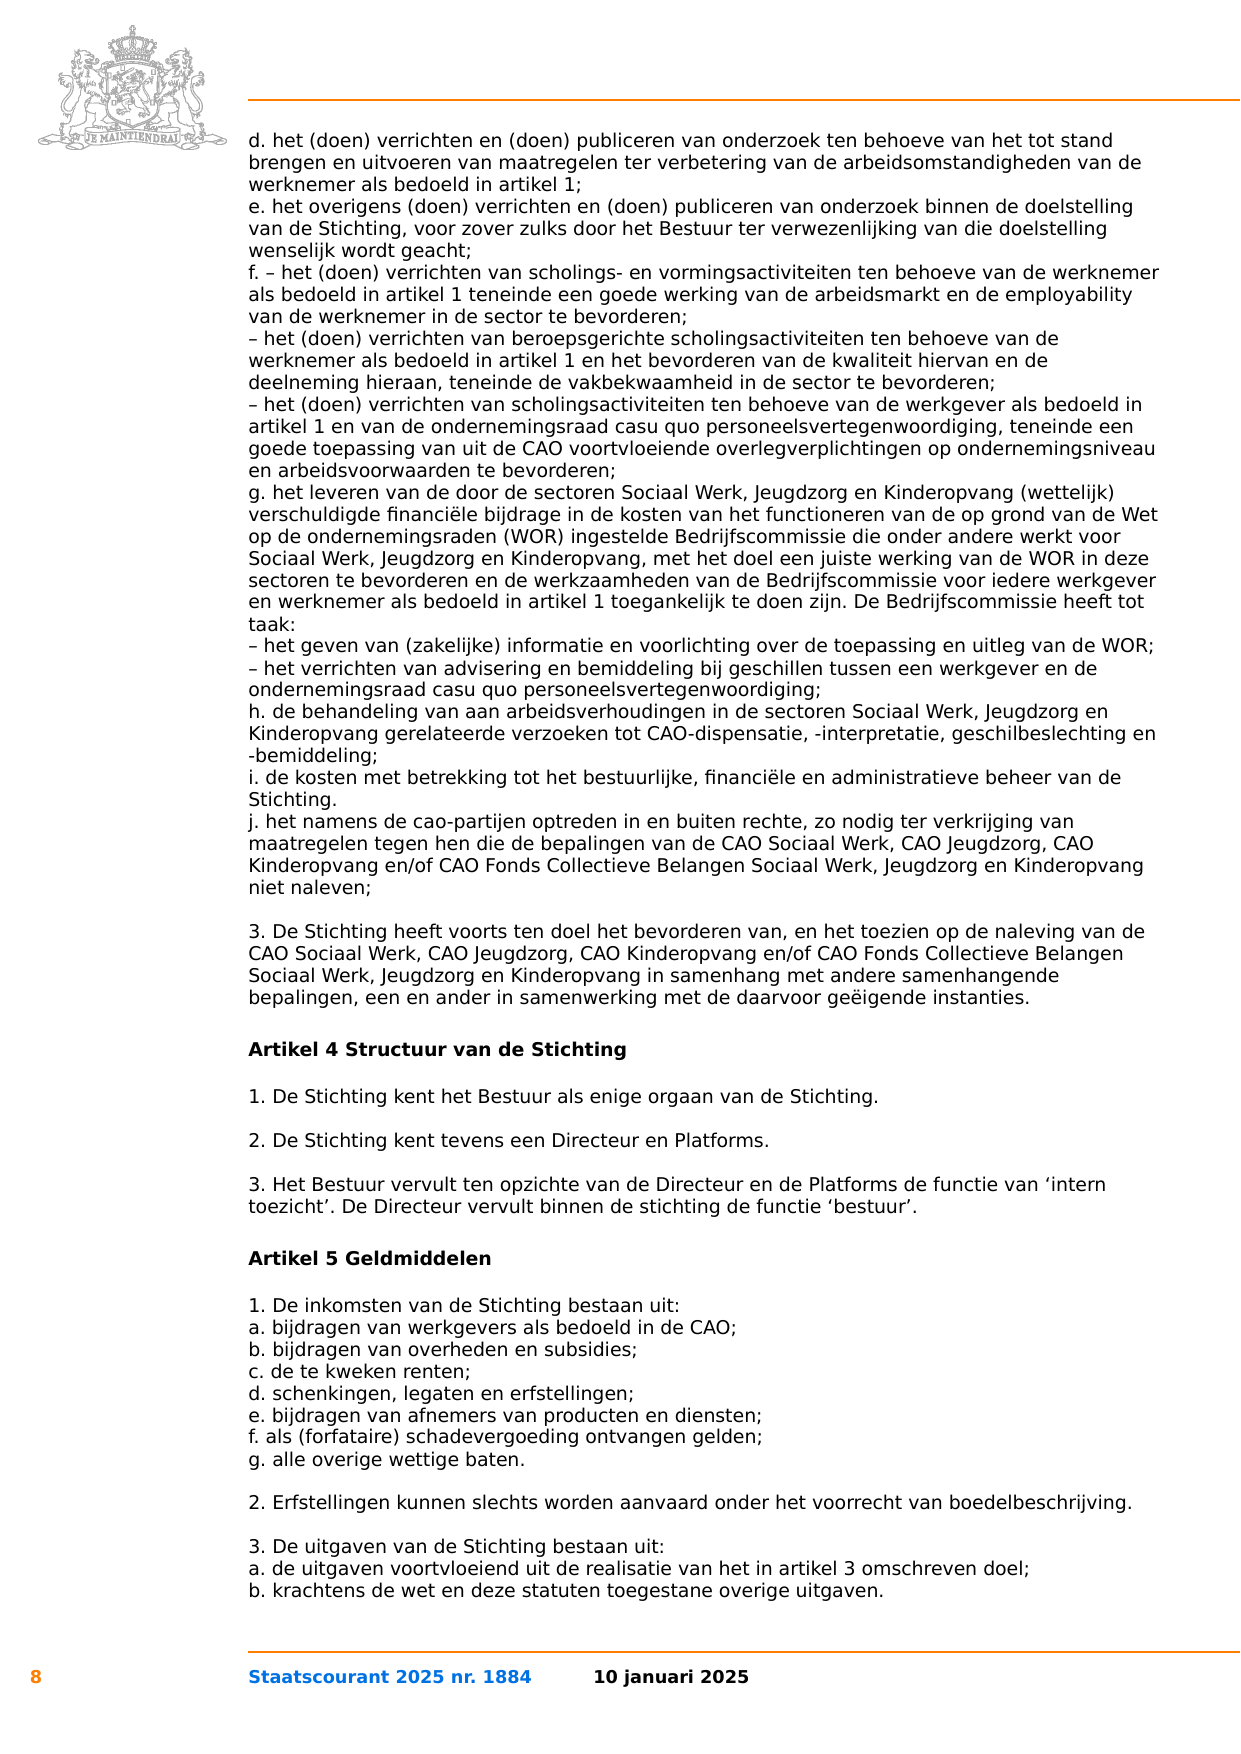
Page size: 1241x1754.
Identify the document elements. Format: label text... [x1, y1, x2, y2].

text e. het overigens (doen) verrichten en (doen) publiceren van onderzoek binnen de doelstelling van de Stichting, voor zover zulks door het Bestuur ter verwezenlijking van die doelstelling wenselijk wordt geacht; [248, 196, 1163, 262]
text 2. Erfstellingen kunnen slechts worden aanvaard onder het voorrecht van boedelbeschrijving. [248, 1492, 1163, 1514]
text – het geven van (zakelijke) informatie en voorlichting over de toepassing en uitleg van de WOR; [248, 635, 1163, 657]
text d. schenkingen, legaten en erfstellingen; [248, 1382, 1163, 1404]
text f. – het (doen) verrichten van scholings- en vormingsactiviteiten ten behoeve van de werknemer als bedoeld in artikel 1 teneinde een goede werking van de arbeidsmarkt en de employability van de werknemer in de sector te bevorderen; [248, 262, 1163, 328]
subtitle Artikel 5 Geldmiddelen [248, 1248, 1163, 1269]
text 3. De Stichting heeft voorts ten doel het bevorderen van, en het toezien op de naleving van de CAO Sociaal Werk, CAO Jeugdzorg, CAO Kinderopvang en/of CAO Fonds Collectieve Belangen Sociaal Werk, Jeugdzorg en Kinderopvang in samenhang met andere samenhangende bepalingen, een en ander in samenwerking met de daarvoor geëigende instanties. [248, 921, 1163, 1009]
picture [38, 25, 227, 150]
text 2. De Stichting kent tevens een Directeur en Platforms. [248, 1130, 1163, 1152]
text – het verrichten van advisering en bemiddeling bij geschillen tussen een werkgever en de ondernemingsraad casu quo personeelsvertegenwoordiging; [248, 657, 1163, 701]
text d. het (doen) verrichten en (doen) publiceren van onderzoek ten behoeve van het tot stand brengen en uitvoeren van maatregelen ter verbetering van de arbeidsomstandigheden van de werknemer als bedoeld in artikel 1; [248, 130, 1163, 196]
text e. bijdragen van afnemers van producten en diensten; [248, 1404, 1163, 1426]
text a. bijdragen van werkgevers als bedoeld in de CAO; [248, 1317, 1163, 1338]
text 1. De inkomsten van de Stichting bestaan uit: [248, 1294, 1163, 1317]
text g. alle overige wettige baten. [248, 1448, 1163, 1470]
text 1. De Stichting kent het Bestuur als enige orgaan van de Stichting. [248, 1086, 1163, 1108]
text i. de kosten met betrekking tot het bestuurlijke, financiële en administratieve beheer van de Stichting. [248, 767, 1163, 811]
text 3. Het Bestuur vervult ten opzichte van de Directeur en de Platforms de functie van ‘intern toezicht’. De Directeur vervult binnen de stichting de functie ‘bestuur’. [248, 1174, 1163, 1218]
text b. bijdragen van overheden en subsidies; [248, 1338, 1163, 1361]
text a. de uitgaven voortvloeiend uit de realisatie van het in artikel 3 omschreven doel; [248, 1558, 1163, 1580]
text – het (doen) verrichten van scholingsactiviteiten ten behoeve van de werkgever als bedoeld in artikel 1 en van de ondernemingsraad casu quo personeelsvertegenwoordiging, teneinde een goede toepassing van uit de CAO voortvloeiende overlegverplichtingen op ondernemingsniveau en arbeidsvoorwaarden te bevorderen; [248, 394, 1163, 482]
subtitle Artikel 4 Structuur van de Stichting [248, 1039, 1163, 1061]
text c. de te kweken renten; [248, 1361, 1163, 1382]
text – het (doen) verrichten van beroepsgerichte scholingsactiviteiten ten behoeve van de werknemer als bedoeld in artikel 1 en het bevorderen van de kwaliteit hiervan en de deelneming hieraan, teneinde de vakbekwaamheid in de sector te bevorderen; [248, 328, 1163, 394]
text f. als (forfataire) schadevergoeding ontvangen gelden; [248, 1426, 1163, 1448]
text h. de behandeling van aan arbeidsverhoudingen in de sectoren Sociaal Werk, Jeugdzorg en Kinderopvang gerelateerde verzoeken tot CAO-dispensatie, -interpretatie, geschilbeslechting en -bemiddeling; [248, 701, 1163, 767]
text j. het namens de cao-partijen optreden in en buiten rechte, zo nodig ter verkrijging van maatregelen tegen hen die de bepalingen van de CAO Sociaal Werk, CAO Jeugdzorg, CAO Kinderopvang en/of CAO Fonds Collectieve Belangen Sociaal Werk, Jeugdzorg en Kinderopvang niet naleven; [248, 811, 1163, 899]
text b. krachtens de wet en deze statuten toegestane overige uitgaven. [248, 1580, 1163, 1602]
text g. het leveren van de door de sectoren Sociaal Werk, Jeugdzorg en Kinderopvang (wettelijk) verschuldigde financiële bijdrage in de kosten van het functioneren van de op grond van de Wet op de ondernemingsraden (WOR) ingestelde Bedrijfscommissie die onder andere werkt voor Sociaal Werk, Jeugdzorg en Kinderopvang, met het doel een juiste werking van de WOR in deze sectoren te bevorderen en de werkzaamheden van de Bedrijfscommissie voor iedere werkgever en werknemer als bedoeld in artikel 1 toegankelijk te doen zijn. De Bedrijfscommissie heeft tot taak: [248, 482, 1163, 635]
text 3. De uitgaven van de Stichting bestaan uit: [248, 1536, 1163, 1558]
